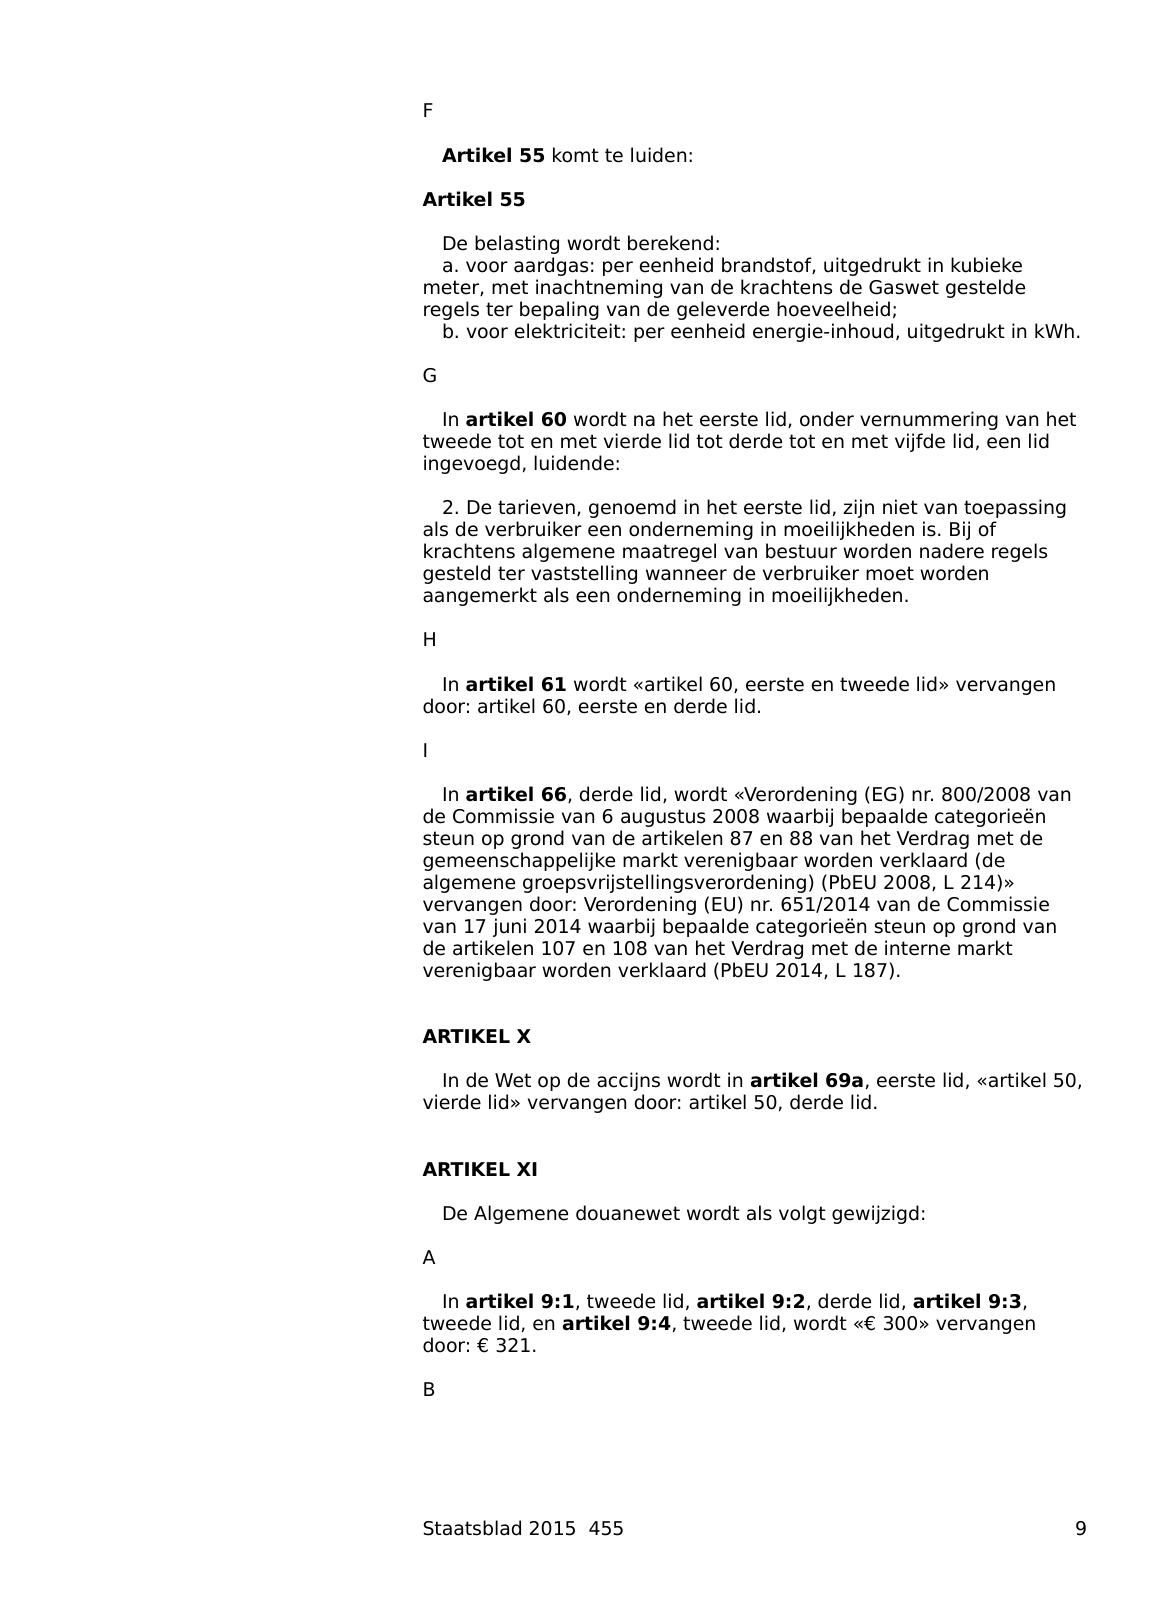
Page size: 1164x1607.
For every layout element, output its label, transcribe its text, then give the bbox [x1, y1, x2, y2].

text De Algemene douanewet wordt als volgt gewijzigd: [422, 1203, 1087, 1225]
text B [422, 1379, 1087, 1401]
text In artikel 60 wordt na het eerste lid, onder vernummering van het tweede tot en met vierde lid tot derde tot en met vijfde lid, een lid ingevoegd, luidende: [422, 409, 1087, 475]
text I [422, 740, 1087, 762]
text In artikel 9:1, tweede lid, artikel 9:2, derde lid, artikel 9:3, tweede lid, en artikel 9:4, tweede lid, wordt «€ 300» vervangen door: € 321. [422, 1291, 1087, 1357]
text 2. De tarieven, genoemd in het eerste lid, zijn niet van toepassing als de verbruiker een onderneming in moeilijkheden is. Bij of krachtens algemene maatregel van bestuur worden nadere regels gesteld ter vaststelling wanneer de verbruiker moet worden aangemerkt als een onderneming in moeilijkheden. [422, 497, 1087, 607]
text a. voor aardgas: per eenheid brandstof, uitgedrukt in kubieke meter, met inachtneming van de krachtens de Gaswet gestelde regels ter bepaling van de geleverde hoeveelheid; [422, 255, 1087, 321]
text A [422, 1247, 1087, 1269]
subtitle ARTIKEL X [422, 1026, 1087, 1048]
subtitle Artikel 55 [422, 189, 1087, 211]
text In artikel 66, derde lid, wordt «Verordening (EG) nr. 800/2008 van de Commissie van 6 augustus 2008 waarbij bepaalde categorieën steun op grond van de artikelen 87 en 88 van het Verdrag met de gemeenschappelijke markt verenigbaar worden verklaard (de algemene groepsvrijstellingsverordening) (PbEU 2008, L 214)» vervangen door: Verordening (EU) nr. 651/2014 van de Commissie van 17 juni 2014 waarbij bepaalde categorieën steun op grond van de artikelen 107 en 108 van het Verdrag met de interne markt verenigbaar worden verklaard (PbEU 2014, L 187). [422, 784, 1087, 982]
subtitle ARTIKEL XI [422, 1158, 1087, 1181]
text De belasting wordt berekend: [422, 233, 1087, 255]
text G [422, 365, 1087, 387]
text F [422, 100, 1087, 122]
text b. voor elektriciteit: per eenheid energie-inhoud, uitgedrukt in kWh. [422, 321, 1087, 343]
text In artikel 61 wordt «artikel 60, eerste en tweede lid» vervangen door: artikel 60, eerste en derde lid. [422, 673, 1087, 717]
text H [422, 629, 1087, 651]
text Artikel 55 komt te luiden: [422, 144, 1087, 167]
text In de Wet op de accijns wordt in artikel 69a, eerste lid, «artikel 50, vierde lid» vervangen door: artikel 50, derde lid. [422, 1070, 1087, 1114]
